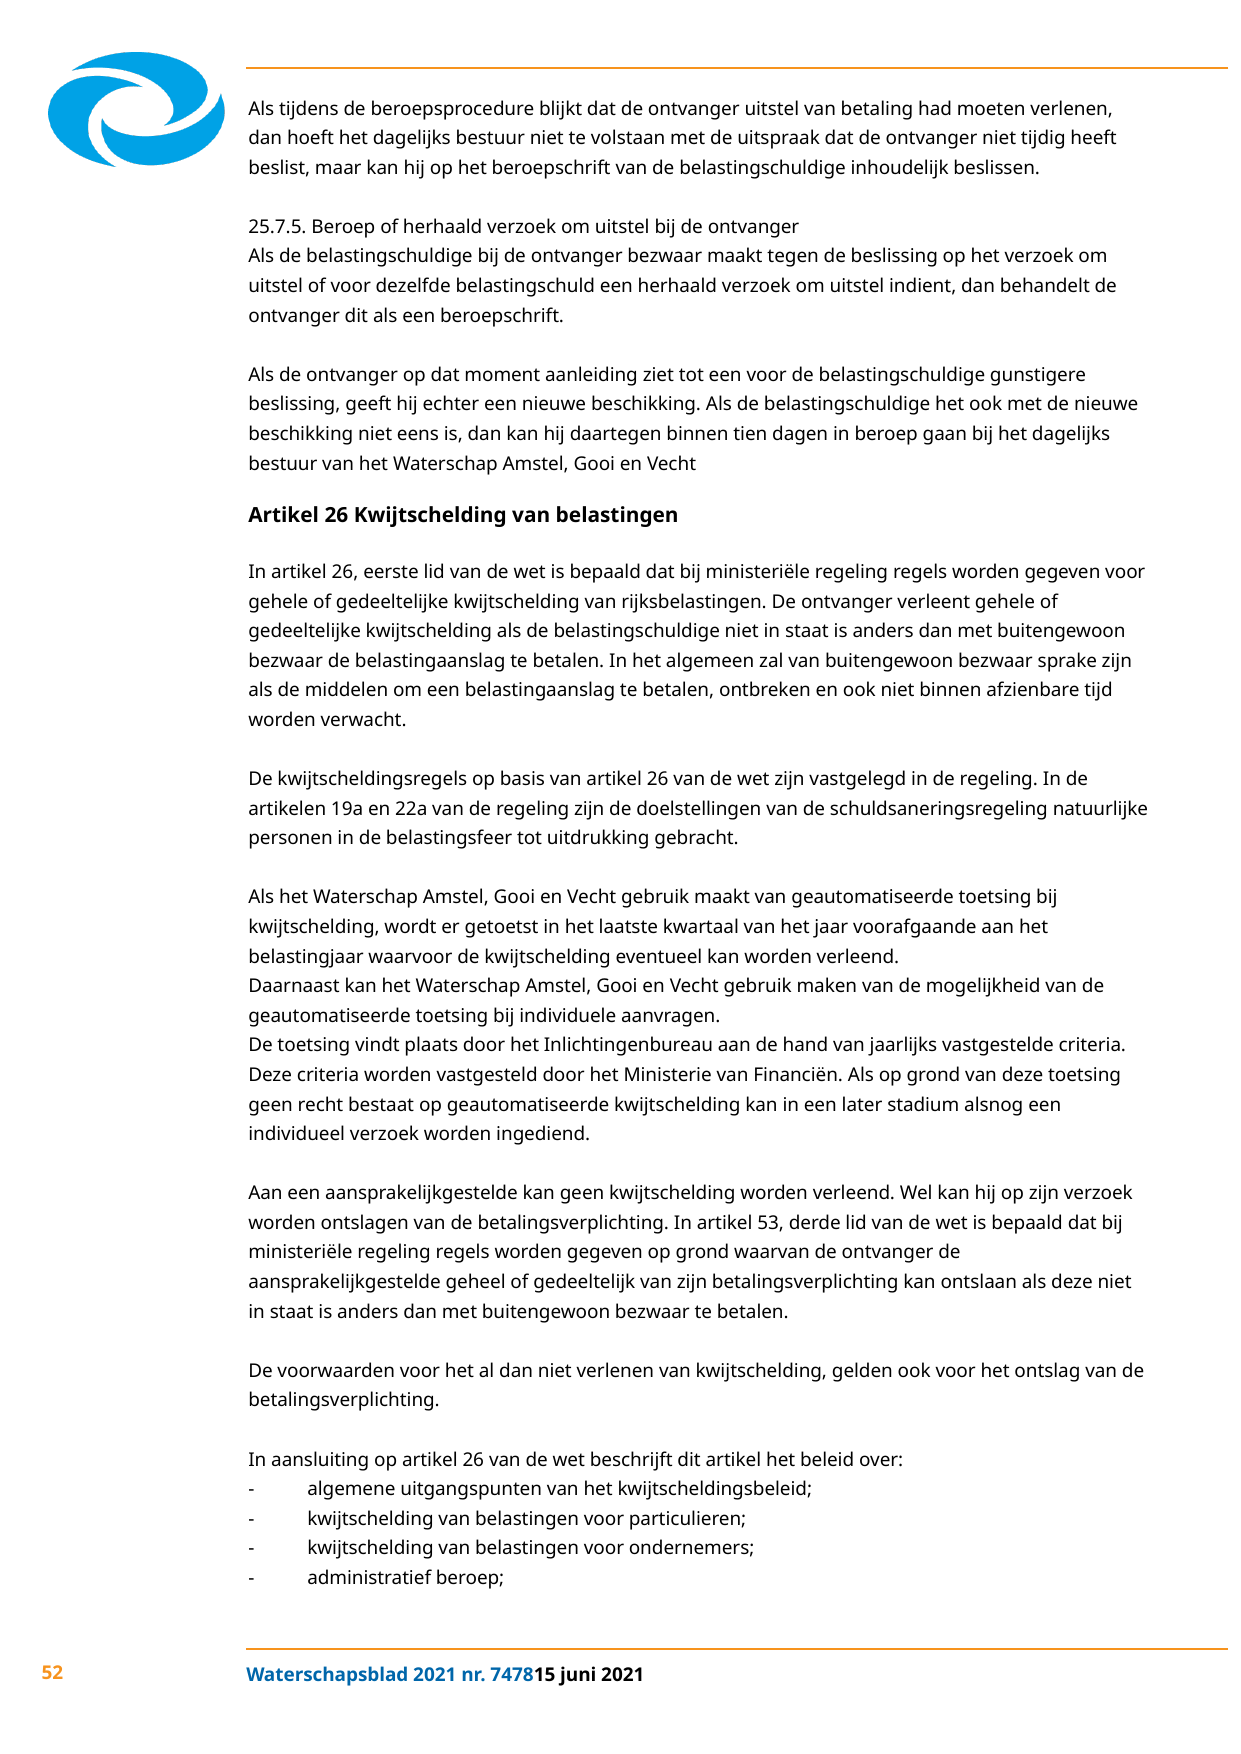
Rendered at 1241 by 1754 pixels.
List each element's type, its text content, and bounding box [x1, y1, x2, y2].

text Als de ontvanger op dat moment aanleiding ziet tot een voor de belastingschuldige gunstigere beslissing, geeft hij echter een nieuwe beschikking. Als de belastingschuldige het ook met de nieuwe beschikking niet eens is, dan kan hij daartegen binnen tien dagen in beroep gaan bij het dagelijks bestuur van het Waterschap Amstel, Gooi en Vecht [248, 361, 1152, 476]
text Daarnaast kan het Waterschap Amstel, Gooi en Vecht gebruik maken van de mogelijkheid van de geautomatiseerde toetsing bij individuele aanvragen. [248, 972, 1152, 1028]
list kwijtschelding van belastingen voor ondernemers; [248, 1534, 1152, 1560]
list algemene uitgangspunten van het kwijtscheldingsbeleid; [248, 1475, 1152, 1501]
text 25.7.5. Beroep of herhaald verzoek om uitstel bij de ontvanger [248, 213, 1152, 239]
list administratief beroep; [248, 1564, 1152, 1590]
list kwijtschelding van belastingen voor particulieren; [248, 1505, 1152, 1531]
text Artikel 26 Kwijtschelding van belastingen [248, 500, 1152, 529]
text Als het Waterschap Amstel, Gooi en Vecht gebruik maakt van geautomatiseerde toetsing bij kwijtschelding, wordt er getoetst in het laatste kwartaal van het jaar voorafgaande aan het belastingjaar waarvoor de kwijtschelding eventueel kan worden verleend. [248, 884, 1152, 968]
text Aan een aansprakelijkgestelde kan geen kwijtschelding worden verleend. Wel kan hij op zijn verzoek worden ontslagen van de betalingsverplichting. In artikel 53, derde lid van de wet is bepaald dat bij ministeriële regeling regels worden gegeven op grond waarvan de ontvanger de aansprakelijkgestelde geheel of gedeeltelijk van zijn betalingsverplichting kan ontslaan als deze niet in staat is anders dan met buitengewoon bezwaar te betalen. [248, 1179, 1152, 1323]
text De toetsing vindt plaats door het Inlichtingenbureau aan de hand van jaarlijks vastgestelde criteria. Deze criteria worden vastgesteld door het Ministerie van Financiën. Als op grond van deze toetsing geen recht bestaat op geautomatiseerde kwijtschelding kan in een later stadium alsnog een individueel verzoek worden ingediend. [248, 1032, 1152, 1146]
text De kwijtscheldingsregels op basis van artikel 26 van de wet zijn vastgelegd in de regeling. In de artikelen 19a en 22a van de regeling zijn de doelstellingen van de schuldsaneringsregeling natuurlijke personen in de belastingsfeer tot uitdrukking gebracht. [248, 765, 1152, 850]
text In aansluiting op artikel 26 van de wet beschrijft dit artikel het beleid over: [248, 1446, 1152, 1471]
text De voorwaarden voor het al dan niet verlenen van kwijtschelding, gelden ook voor het ontslag van de betalingsverplichting. [248, 1357, 1152, 1412]
text In artikel 26, eerste lid van de wet is bepaald dat bij ministeriële regeling regels worden gegeven voor gehele of gedeeltelijke kwijtschelding van rijksbelastingen. De ontvanger verleent gehele of gedeeltelijke kwijtschelding als de belastingschuldige niet in staat is anders dan met buitengewoon bezwaar de belastingaanslag te betalen. In het algemeen zal van buitengewoon bezwaar sprake zijn als de middelen om een belastingaanslag te betalen, ontbreken en ook niet binnen afzienbare tijd worden verwacht. [248, 558, 1152, 732]
text Als tijdens de beroepsprocedure blijkt dat de ontvanger uitstel van betaling had moeten verlenen, dan hoeft het dagelijks bestuur niet te volstaan met de uitspraak dat de ontvanger niet tijdig heeft beslist, maar kan hij op het beroepschrift van de belastingschuldige inhoudelijk beslissen. [248, 95, 1152, 180]
picture [41, 47, 231, 172]
text Als de belastingschuldige bij de ontvanger bezwaar maakt tegen de beslissing op het verzoek om uitstel of voor dezelfde belastingschuld een herhaald verzoek om uitstel indient, dan behandelt de ontvanger dit als een beroepschrift. [248, 243, 1152, 328]
